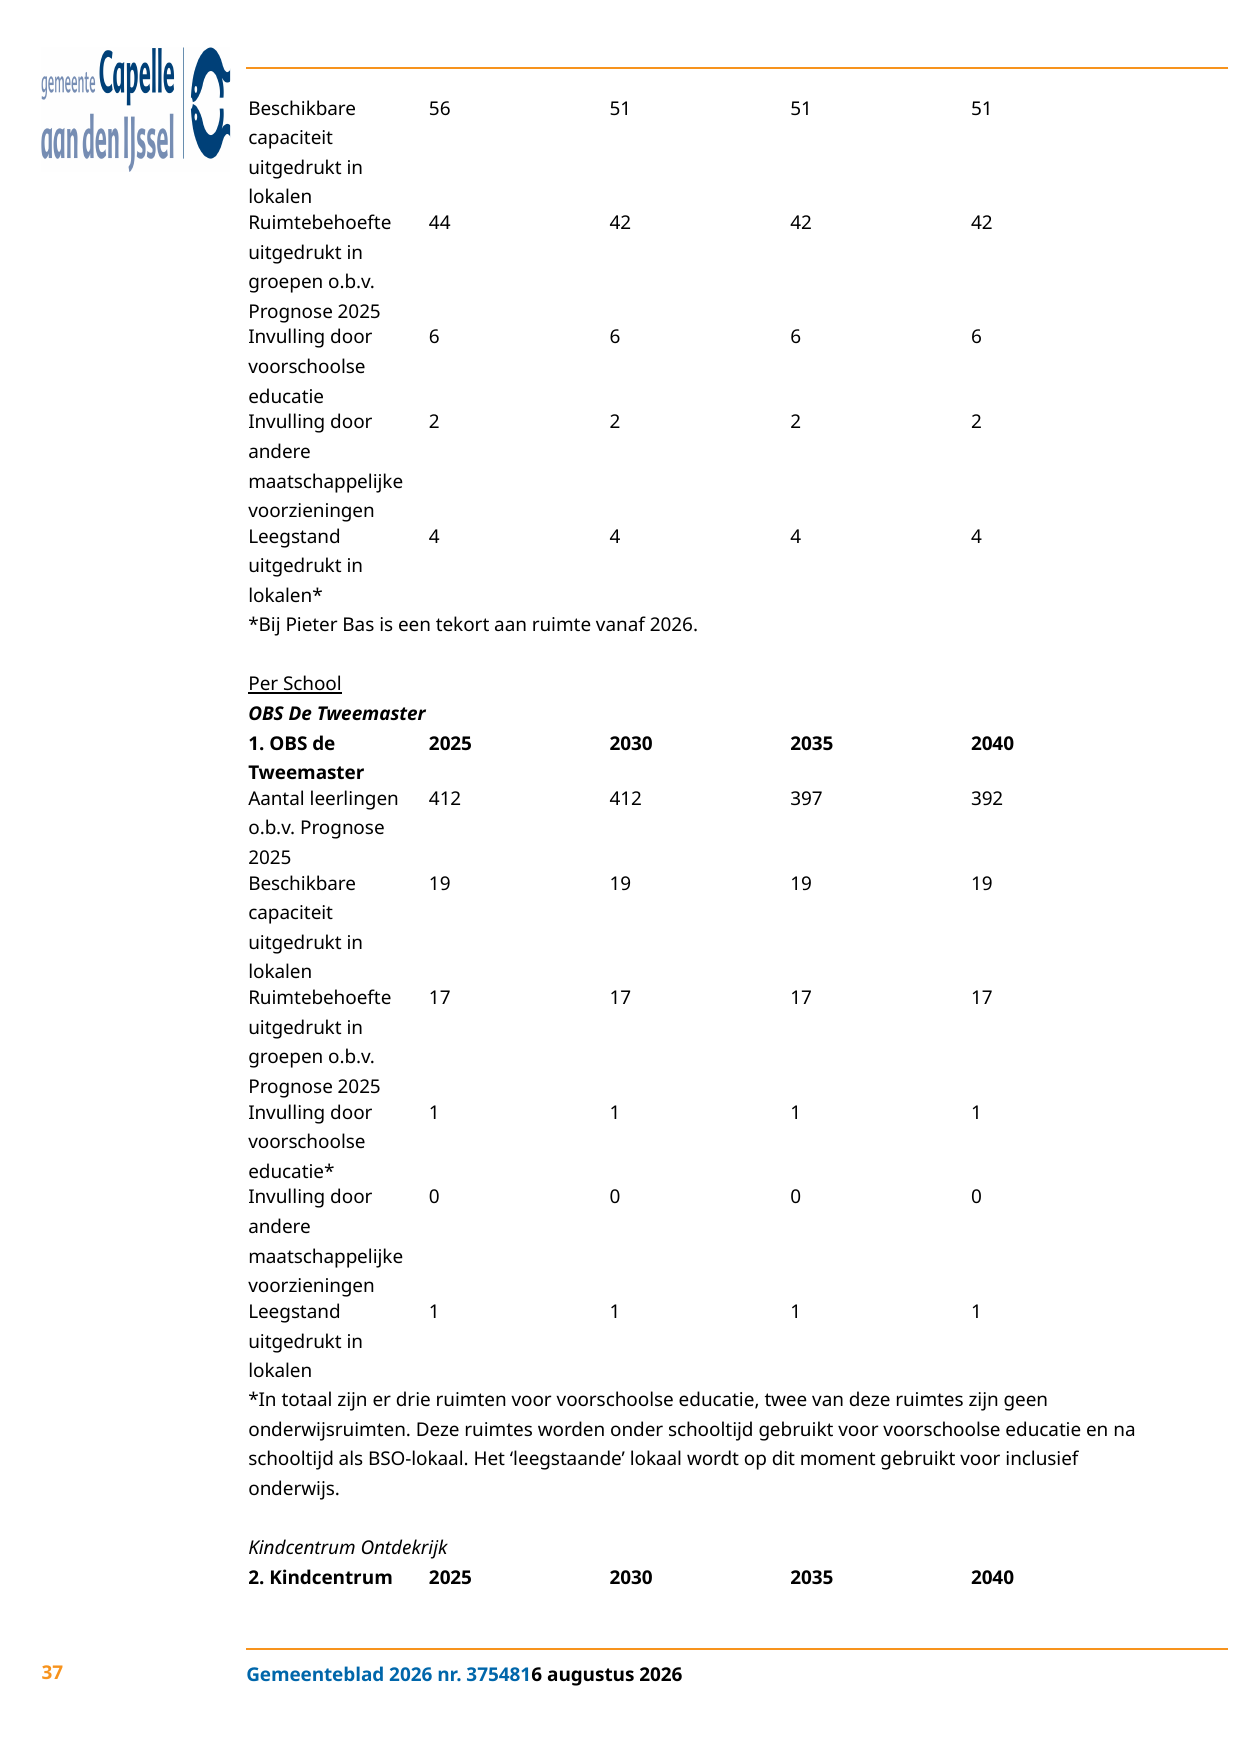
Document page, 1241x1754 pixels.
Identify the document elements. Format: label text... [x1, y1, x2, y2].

table_cell 397 [790, 785, 971, 870]
table_cell 1 [971, 1298, 1152, 1383]
table_header 2025 [429, 730, 609, 785]
table_cell 17 [971, 984, 1152, 1099]
table_cell 2 [790, 409, 971, 523]
table_cell 4 [790, 523, 971, 608]
table_cell Invulling door andere maatschappelijke voorzieningen [248, 409, 429, 523]
table_cell Ruimtebehoefte uitgedrukt in groepen o.b.v. Prognose 2025 [248, 209, 429, 324]
table_cell 6 [429, 324, 609, 409]
table_cell 1 [790, 1298, 971, 1383]
table_cell 4 [429, 523, 609, 608]
table_cell Ruimtebehoefte uitgedrukt in groepen o.b.v. Prognose 2025 [248, 984, 429, 1099]
text OBS De Tweemaster [248, 700, 1152, 726]
table_header 1. OBS de Tweemaster [248, 730, 429, 785]
table_cell 56 [429, 95, 609, 209]
table_cell 1 [429, 1298, 609, 1383]
table_header 2040 [971, 730, 1152, 785]
table_cell 42 [609, 209, 790, 324]
table_cell 19 [429, 870, 609, 984]
table_cell 19 [609, 870, 790, 984]
table_cell 44 [429, 209, 609, 324]
table_cell 42 [971, 209, 1152, 324]
table_cell 0 [429, 1184, 609, 1298]
table_header 2030 [609, 1564, 790, 1590]
table_cell 51 [609, 95, 790, 209]
table_cell 2 [609, 409, 790, 523]
table_cell 0 [609, 1184, 790, 1298]
table_cell 42 [790, 209, 971, 324]
table_cell 17 [609, 984, 790, 1099]
picture [41, 47, 231, 172]
table_cell 19 [971, 870, 1152, 984]
table_cell Leegstand uitgedrukt in lokalen [248, 1298, 429, 1383]
table_cell 412 [429, 785, 609, 870]
table_header 2030 [609, 730, 790, 785]
table_cell 2 [429, 409, 609, 523]
table_cell 1 [609, 1298, 790, 1383]
table_cell Invulling door andere maatschappelijke voorzieningen [248, 1184, 429, 1298]
text Kindcentrum Ontdekrijk [248, 1534, 1152, 1560]
table_cell Aantal leerlingen o.b.v. Prognose 2025 [248, 785, 429, 870]
table_cell 6 [790, 324, 971, 409]
table_cell Invulling door voorschoolse educatie* [248, 1099, 429, 1184]
text *In totaal zijn er drie ruimten voor voorschoolse educatie, twee van deze ruimtes zijn geen onderwijsruimten. Deze ruimtes worden onder schooltijd gebruikt voor voorschoolse educatie en na schooltijd als BSO-lokaal. Het ‘leegstaande’ lokaal wordt op dit moment gebruikt voor inclusief onderwijs. [248, 1386, 1152, 1501]
table_cell 4 [971, 523, 1152, 608]
table_cell 51 [971, 95, 1152, 209]
table_cell 392 [971, 785, 1152, 870]
table_cell 4 [609, 523, 790, 608]
table_header 2. Kindcentrum [248, 1564, 429, 1590]
table_cell Beschikbare capaciteit uitgedrukt in lokalen [248, 870, 429, 984]
table_cell Leegstand uitgedrukt in lokalen* [248, 523, 429, 608]
table_cell Invulling door voorschoolse educatie [248, 324, 429, 409]
table_cell 1 [790, 1099, 971, 1184]
table_cell 0 [790, 1184, 971, 1298]
table_cell 51 [790, 95, 971, 209]
table_header 2035 [790, 730, 971, 785]
table_cell 19 [790, 870, 971, 984]
table_cell 17 [429, 984, 609, 1099]
table_cell 6 [971, 324, 1152, 409]
table_cell 17 [790, 984, 971, 1099]
table_cell 1 [971, 1099, 1152, 1184]
table_cell 6 [609, 324, 790, 409]
table_cell 0 [971, 1184, 1152, 1298]
table_header 2035 [790, 1564, 971, 1590]
table_cell 412 [609, 785, 790, 870]
table_cell 2 [971, 409, 1152, 523]
table_header 2025 [429, 1564, 609, 1590]
table_header 2040 [971, 1564, 1152, 1590]
text Per School [248, 670, 1152, 696]
table_cell Beschikbare capaciteit uitgedrukt in lokalen [248, 95, 429, 209]
table_cell 1 [429, 1099, 609, 1184]
text *Bij Pieter Bas is een tekort aan ruimte vanaf 2026. [248, 611, 1152, 637]
table_cell 1 [609, 1099, 790, 1184]
